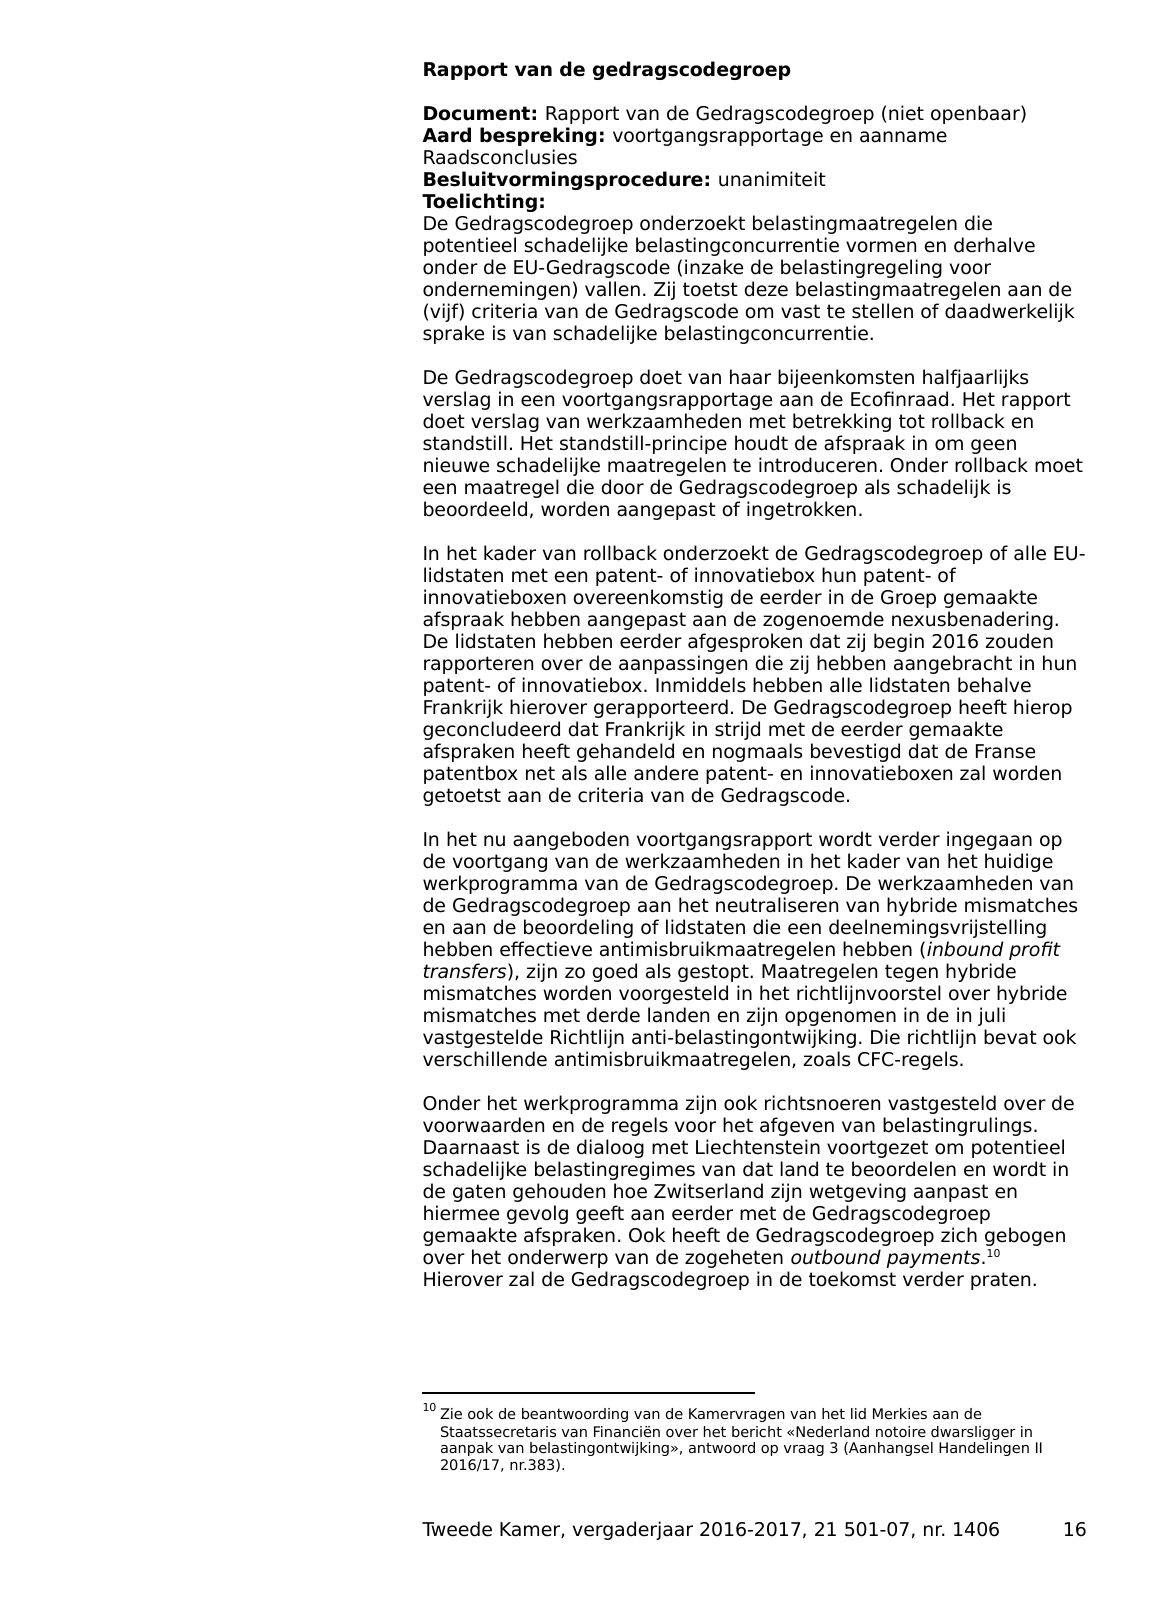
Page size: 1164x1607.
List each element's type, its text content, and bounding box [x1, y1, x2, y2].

subtitle Rapport van de gedragscodegroep [422, 59, 1087, 81]
text In het nu aangeboden voortgangsrapport wordt verder ingegaan op de voortgang van de werkzaamheden in het kader van het huidige werkprogramma van de Gedragscodegroep. De werkzaamheden van de Gedragscodegroep aan het neutraliseren van hybride mismatches en aan de beoordeling of lidstaten die een deelnemingsvrijstelling hebben effectieve antimisbruikmaatregelen hebben (inbound profit transfers), zijn zo goed als gestopt. Maatregelen tegen hybride mismatches worden voorgesteld in het richtlijnvoorstel over hybride mismatches met derde landen en zijn opgenomen in de in juli vastgestelde Richtlijn anti-belastingontwijking. Die richtlijn bevat ook verschillende antimisbruikmaatregelen, zoals CFC-regels. [422, 829, 1087, 1071]
text Aard bespreking: voortgangsrapportage en aanname Raadsconclusies [422, 125, 1087, 169]
text Onder het werkprogramma zijn ook richtsnoeren vastgesteld over de voorwaarden en de regels voor het afgeven van belastingrulings. Daarnaast is de dialoog met Liechtenstein voortgezet om potentieel schadelijke belastingregimes van dat land te beoordelen en wordt in de gaten gehouden hoe Zwitserland zijn wetgeving aanpast en hiermee gevolg geeft aan eerder met de Gedragscodegroep gemaakte afspraken. Ook heeft de Gedragscodegroep zich gebogen over het onderwerp van de zogeheten outbound payments. Hierover zal de Gedragscodegroep in de toekomst verder praten. [422, 1093, 1087, 1291]
text De Gedragscodegroep onderzoekt belastingmaatregelen die potentieel schadelijke belastingconcurrentie vormen en derhalve onder de EU-Gedragscode (inzake de belastingregeling voor ondernemingen) vallen. Zij toetst deze belastingmaatregelen aan de (vijf) criteria van de Gedragscode om vast te stellen of daadwerkelijk sprake is van schadelijke belastingconcurrentie. [422, 213, 1087, 345]
text Besluitvormingsprocedure: unanimiteit [422, 169, 1087, 191]
text Toelichting: [422, 191, 1087, 213]
text Zie ook de beantwoording van de Kamervragen van het lid Merkies aan de Staatssecretaris van Financiën over het bericht «Nederland notoire dwarsligger in aanpak van belastingontwijking», antwoord op vraag 3 (Aanhangsel Handelingen II 2016/17, nr.383). [422, 1402, 1087, 1474]
text De Gedragscodegroep doet van haar bijeenkomsten halfjaarlijks verslag in een voortgangsrapportage aan de Ecofinraad. Het rapport doet verslag van werkzaamheden met betrekking tot rollback en standstill. Het standstill-principe houdt de afspraak in om geen nieuwe schadelijke maatregelen te introduceren. Onder rollback moet een maatregel die door de Gedragscodegroep als schadelijk is beoordeeld, worden aangepast of ingetrokken. [422, 367, 1087, 521]
text In het kader van rollback onderzoekt de Gedragscodegroep of alle EU-lidstaten met een patent- of innovatiebox hun patent- of innovatieboxen overeenkomstig de eerder in de Groep gemaakte afspraak hebben aangepast aan de zogenoemde nexusbenadering. De lidstaten hebben eerder afgesproken dat zij begin 2016 zouden rapporteren over de aanpassingen die zij hebben aangebracht in hun patent- of innovatiebox. Inmiddels hebben alle lidstaten behalve Frankrijk hierover gerapporteerd. De Gedragscodegroep heeft hierop geconcludeerd dat Frankrijk in strijd met de eerder gemaakte afspraken heeft gehandeld en nogmaals bevestigd dat de Franse patentbox net als alle andere patent- en innovatieboxen zal worden getoetst aan de criteria van de Gedragscode. [422, 543, 1087, 807]
text Document: Rapport van de Gedragscodegroep (niet openbaar) [422, 103, 1087, 125]
